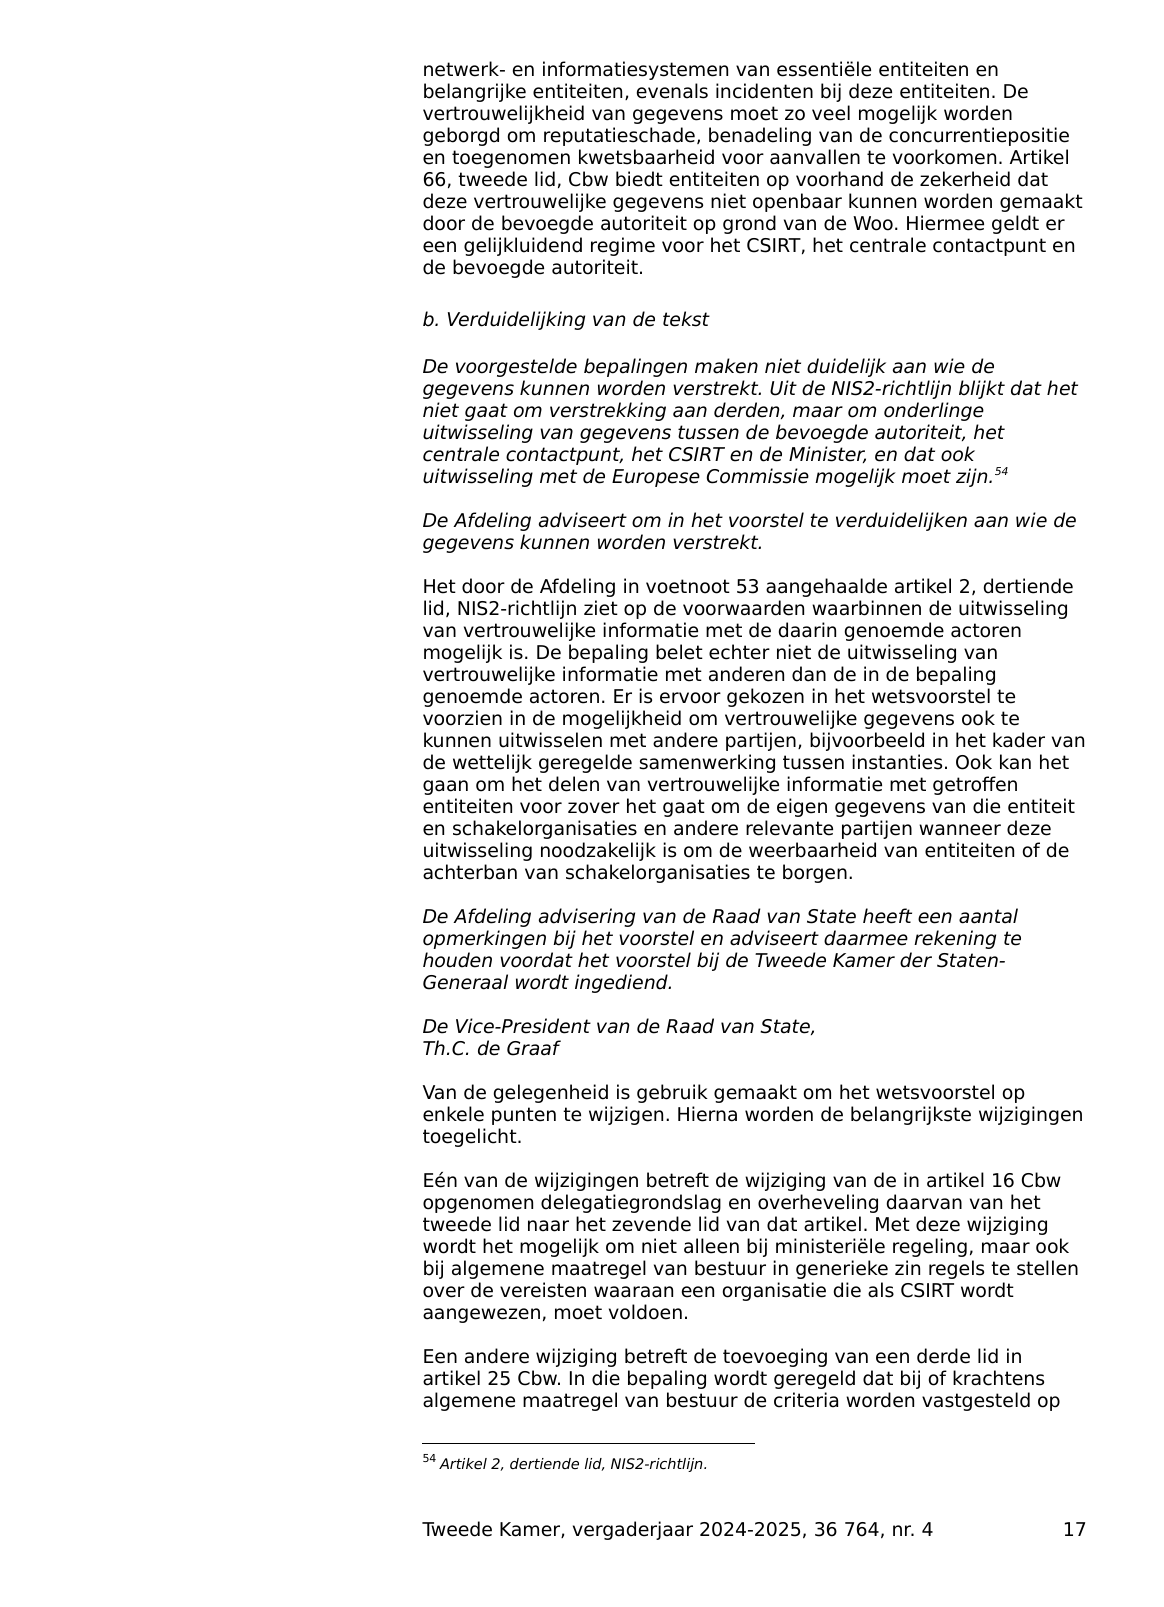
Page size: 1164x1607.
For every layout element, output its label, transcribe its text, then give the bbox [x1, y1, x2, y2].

text Artikel 2, dertiende lid, NIS2-richtlijn. [422, 1452, 1087, 1474]
subtitle b. Verduidelijking van de tekst [422, 309, 1087, 331]
text Een andere wijziging betreft de toevoeging van een derde lid in artikel 25 Cbw. In die bepaling wordt geregeld dat bij of krachtens algemene maatregel van bestuur de criteria worden vastgesteld op [422, 1346, 1087, 1412]
text Eén van de wijzigingen betreft de wijziging van de in artikel 16 Cbw opgenomen delegatiegrondslag en overheveling daarvan van het tweede lid naar het zevende lid van dat artikel. Met deze wijziging wordt het mogelijk om niet alleen bij ministeriële regeling, maar ook bij algemene maatregel van bestuur in generieke zin regels te stellen over de vereisten waaraan een organisatie die als CSIRT wordt aangewezen, moet voldoen. [422, 1170, 1087, 1324]
text Th.C. de Graaf [422, 1038, 1087, 1060]
text De Vice-President van de Raad van State, [422, 1016, 1087, 1038]
text De Afdeling adviseert om in het voorstel te verduidelijken aan wie de gegevens kunnen worden verstrekt. [422, 510, 1087, 554]
text De voorgestelde bepalingen maken niet duidelijk aan wie de gegevens kunnen worden verstrekt. Uit de NIS2-richtlijn blijkt dat het niet gaat om verstrekking aan derden, maar om onderlinge uitwisseling van gegevens tussen de bevoegde autoriteit, het centrale contactpunt, het CSIRT en de Minister, en dat ook uitwisseling met de Europese Commissie mogelijk moet zijn. [422, 356, 1087, 488]
text netwerk- en informatiesystemen van essentiële entiteiten en belangrijke entiteiten, evenals incidenten bij deze entiteiten. De vertrouwelijkheid van gegevens moet zo veel mogelijk worden geborgd om reputatieschade, benadeling van de concurrentiepositie en toegenomen kwetsbaarheid voor aanvallen te voorkomen. Artikel 66, tweede lid, Cbw biedt entiteiten op voorhand de zekerheid dat deze vertrouwelijke gegevens niet openbaar kunnen worden gemaakt door de bevoegde autoriteit op grond van de Woo. Hiermee geldt er een gelijkluidend regime voor het CSIRT, het centrale contactpunt en de bevoegde autoriteit. [422, 59, 1087, 279]
text Het door de Afdeling in voetnoot 53 aangehaalde artikel 2, dertiende lid, NIS2-richtlijn ziet op de voorwaarden waarbinnen de uitwisseling van vertrouwelijke informatie met de daarin genoemde actoren mogelijk is. De bepaling belet echter niet de uitwisseling van vertrouwelijke informatie met anderen dan de in de bepaling genoemde actoren. Er is ervoor gekozen in het wetsvoorstel te voorzien in de mogelijkheid om vertrouwelijke gegevens ook te kunnen uitwisselen met andere partijen, bijvoorbeeld in het kader van de wettelijk geregelde samenwerking tussen instanties. Ook kan het gaan om het delen van vertrouwelijke informatie met getroffen entiteiten voor zover het gaat om de eigen gegevens van die entiteit en schakelorganisaties en andere relevante partijen wanneer deze uitwisseling noodzakelijk is om de weerbaarheid van entiteiten of de achterban van schakelorganisaties te borgen. [422, 576, 1087, 884]
text Van de gelegenheid is gebruik gemaakt om het wetsvoorstel op enkele punten te wijzigen. Hierna worden de belangrijkste wijzigingen toegelicht. [422, 1082, 1087, 1148]
text De Afdeling advisering van de Raad van State heeft een aantal opmerkingen bij het voorstel en adviseert daarmee rekening te houden voordat het voorstel bij de Tweede Kamer der Staten-Generaal wordt ingediend. [422, 906, 1087, 994]
